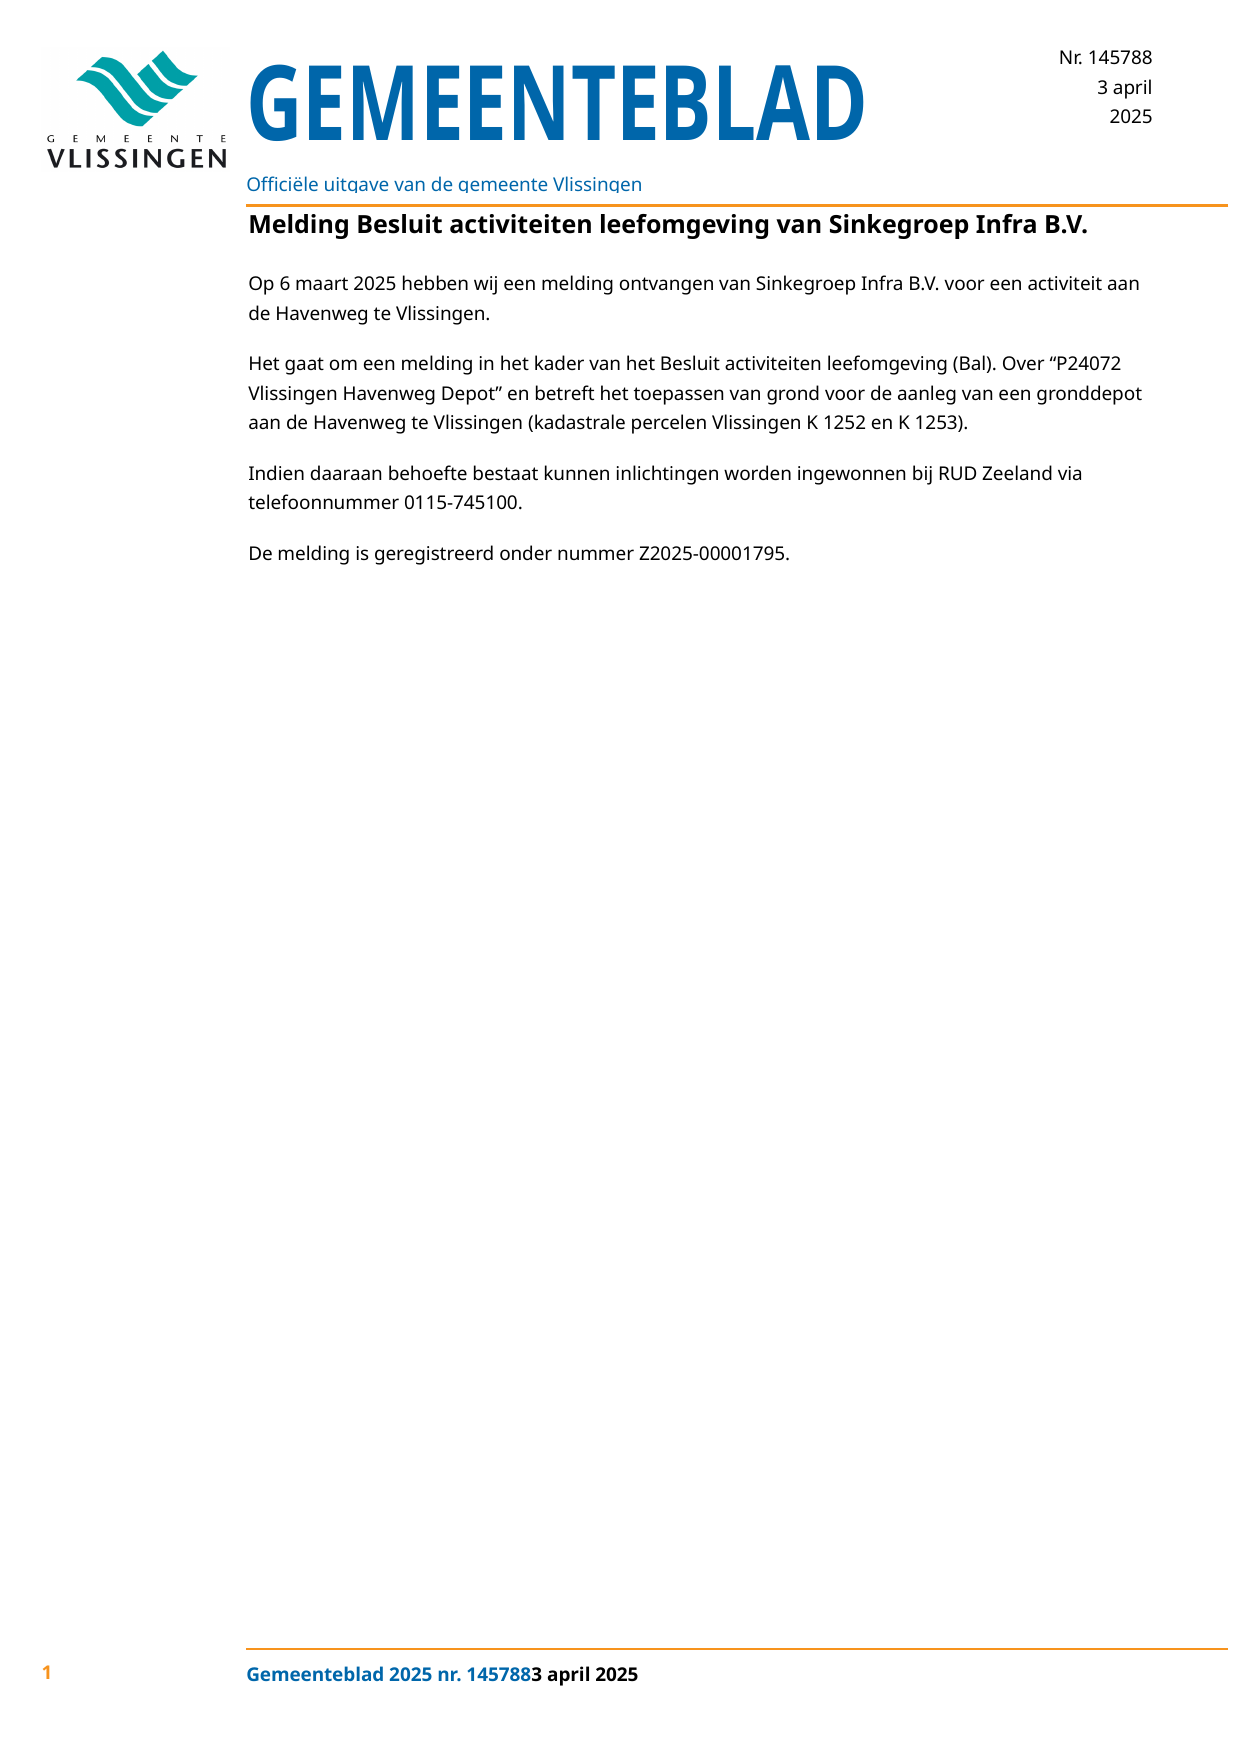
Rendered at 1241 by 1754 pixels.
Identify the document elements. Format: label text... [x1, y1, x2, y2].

text De melding is geregistreerd onder nummer Z2025-00001795. [248, 540, 1152, 566]
text Het gaat om een melding in het kader van het Besluit activiteiten leefomgeving (Bal). Over “P24072 Vlissingen Havenweg Depot” en betreft het toepassen van grond voor de aanleg van een gronddepot aan de Havenweg te Vlissingen (kadastrale percelen Vlissingen K 1252 en K 1253). [248, 350, 1152, 435]
text Indien daaraan behoefte bestaat kunnen inlichtingen worden ingewonnen bij RUD Zeeland via telefoonnummer 0115-745100. [248, 460, 1152, 515]
text Melding Besluit activiteiten leefomgeving van Sinkegroep Infra B.V. [248, 207, 1152, 241]
text Op 6 maart 2025 hebben wij een melding ontvangen van Sinkegroep Infra B.V. voor een activiteit aan de Havenweg te Vlissingen. [248, 270, 1152, 326]
picture [41, 47, 231, 172]
